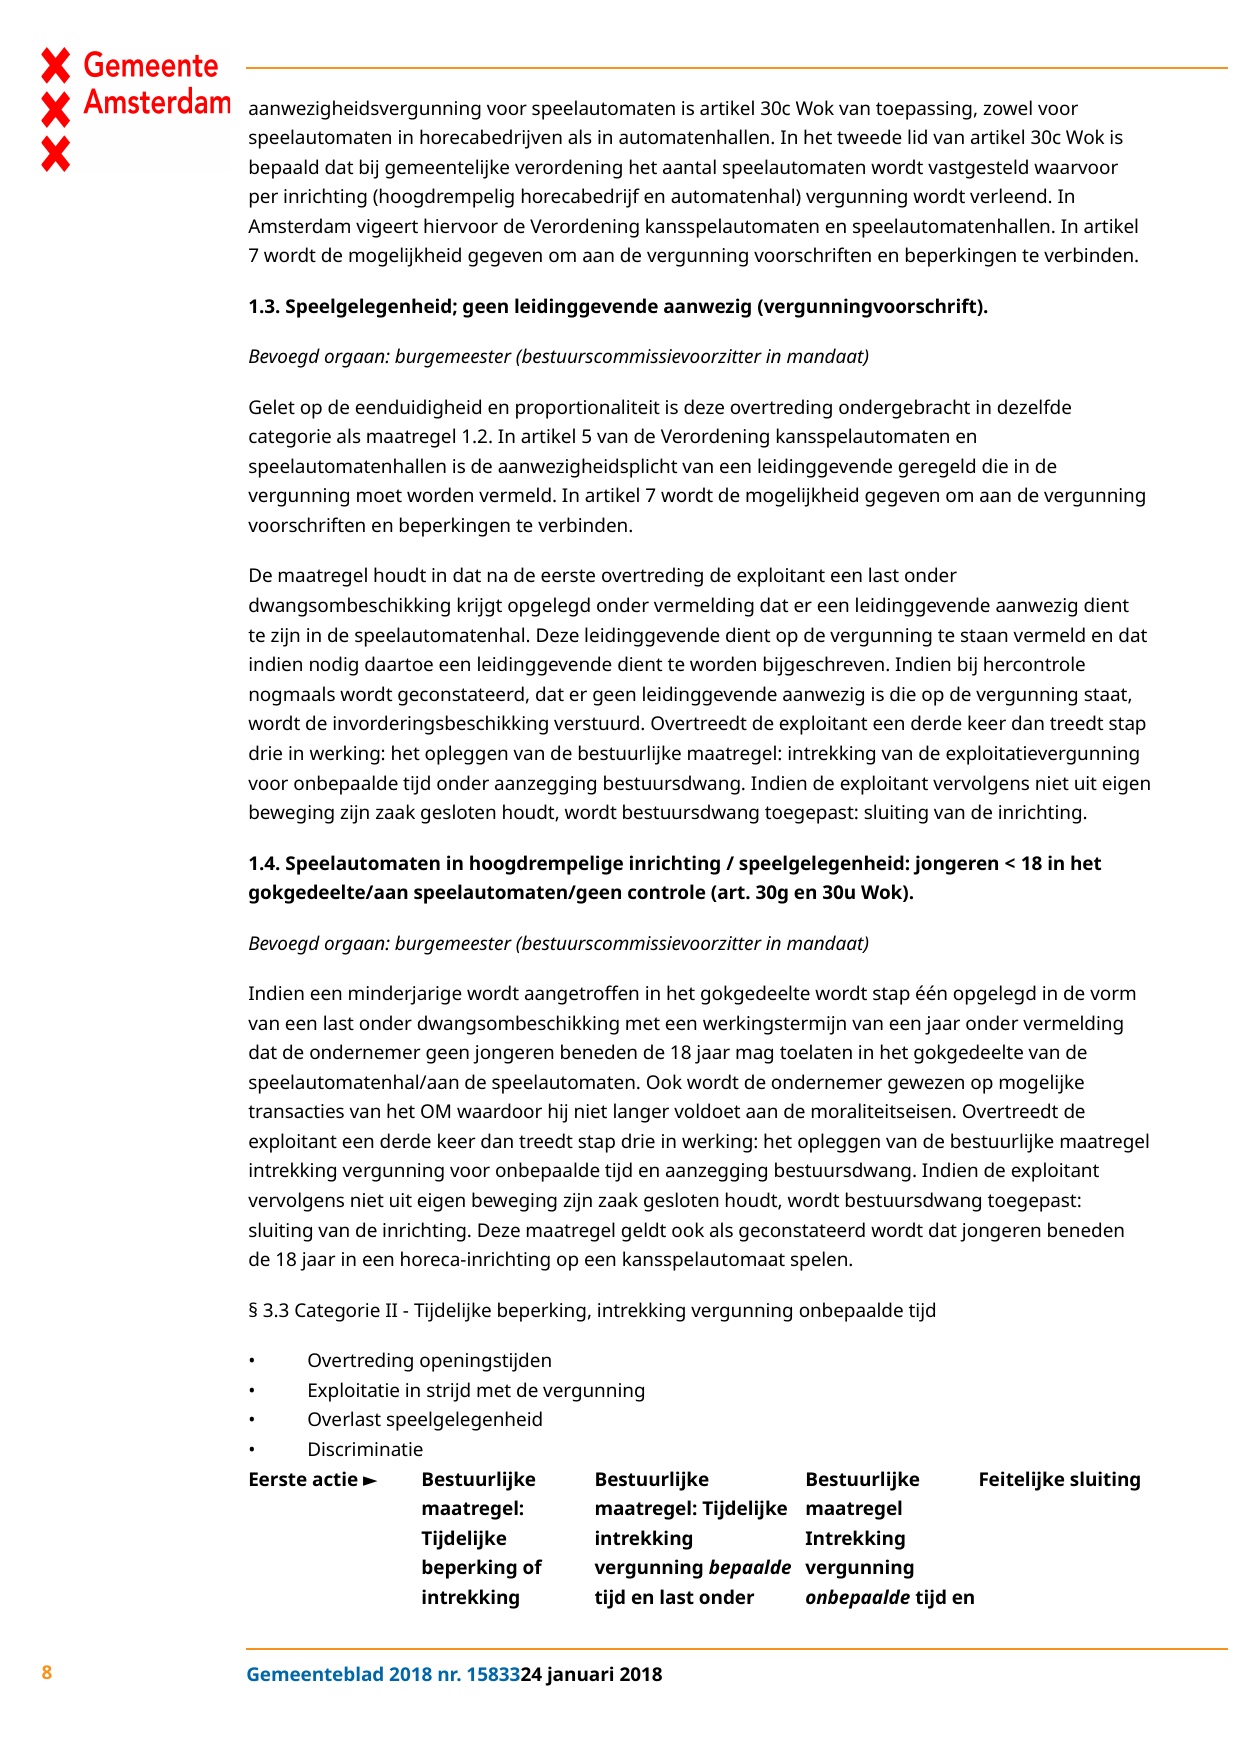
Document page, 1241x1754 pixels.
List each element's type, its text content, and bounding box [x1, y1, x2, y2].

list Exploitatie in strijd met de vergunning [248, 1377, 1152, 1403]
text 1.3. Speelgelegenheid; geen leidinggevende aanwezig (vergunningvoorschrift). [248, 293, 1152, 319]
text Bevoegd orgaan: burgemeester (bestuurscommissievoorzitter in mandaat) [248, 343, 1152, 369]
table_header Bestuurlijke maatregel Intrekking vergunning onbepaalde tijd en [805, 1466, 978, 1610]
text § 3.3 Categorie II - Tijdelijke beperking, intrekking vergunning onbepaalde tijd [248, 1297, 1152, 1323]
table_header Bestuurlijke maatregel: Tijdelijke intrekking vergunning bepaalde tijd en last onder [594, 1466, 805, 1610]
table_header Feitelijke sluiting [978, 1466, 1152, 1610]
picture [41, 47, 231, 172]
list Overlast speelgelegenheid [248, 1406, 1152, 1432]
list Discriminatie [248, 1436, 1152, 1462]
text De maatregel houdt in dat na de eerste overtreding de exploitant een last onder dwangsombeschikking krijgt opgelegd onder vermelding dat er een leidinggevende aanwezig dient te zijn in de speelautomatenhal. Deze leidinggevende dient op de vergunning te staan vermeld en dat indien nodig daartoe een leidinggevende dient te worden bijgeschreven. Indien bij hercontrole nogmaals wordt geconstateerd, dat er geen leidinggevende aanwezig is die op de vergunning staat, wordt de invorderingsbeschikking verstuurd. Overtreedt de exploitant een derde keer dan treedt stap drie in werking: het opleggen van de bestuurlijke maatregel: intrekking van de exploitatievergunning voor onbepaalde tijd onder aanzegging bestuursdwang. Indien de exploitant vervolgens niet uit eigen beweging zijn zaak gesloten houdt, wordt bestuursdwang toegepast: sluiting van de inrichting. [248, 563, 1152, 825]
table_header Eerste actie ► [248, 1466, 421, 1610]
text Gelet op de eenduidigheid en proportionaliteit is deze overtreding ondergebracht in dezelfde categorie als maatregel 1.2. In artikel 5 van de Verordening kansspelautomaten en speelautomatenhallen is de aanwezigheidsplicht van een leidinggevende geregeld die in de vergunning moet worden vermeld. In artikel 7 wordt de mogelijkheid gegeven om aan de vergunning voorschriften en beperkingen te verbinden. [248, 394, 1152, 538]
text aanwezigheidsvergunning voor speelautomaten is artikel 30c Wok van toepassing, zowel voor speelautomaten in horecabedrijven als in automatenhallen. In het tweede lid van artikel 30c Wok is bepaald dat bij gemeentelijke verordening het aantal speelautomaten wordt vastgesteld waarvoor per inrichting (hoogdrempelig horecabedrijf en automatenhal) vergunning wordt verleend. In Amsterdam vigeert hiervoor de Verordening kansspelautomaten en speelautomatenhallen. In artikel 7 wordt de mogelijkheid gegeven om aan de vergunning voorschriften en beperkingen te verbinden. [248, 95, 1152, 268]
list Overtreding openingstijden [248, 1347, 1152, 1373]
text Indien een minderjarige wordt aangetroffen in het gokgedeelte wordt stap één opgelegd in de vorm van een last onder dwangsombeschikking met een werkingstermijn van een jaar onder vermelding dat de ondernemer geen jongeren beneden de 18 jaar mag toelaten in het gokgedeelte van de speelautomatenhal/aan de speelautomaten. Ook wordt de ondernemer gewezen op mogelijke transacties van het OM waardoor hij niet langer voldoet aan de moraliteitseisen. Overtreedt de exploitant een derde keer dan treedt stap drie in werking: het opleggen van de bestuurlijke maatregel intrekking vergunning voor onbepaalde tijd en aanzegging bestuursdwang. Indien de exploitant vervolgens niet uit eigen beweging zijn zaak gesloten houdt, wordt bestuursdwang toegepast: sluiting van de inrichting. Deze maatregel geldt ook als geconstateerd wordt dat jongeren beneden de 18 jaar in een horeca-inrichting op een kansspelautomaat spelen. [248, 980, 1152, 1272]
table_header Bestuurlijke maatregel: Tijdelijke beperking of intrekking [421, 1466, 594, 1610]
text 1.4. Speelautomaten in hoogdrempelige inrichting / speelgelegenheid: jongeren < 18 in het gokgedeelte/aan speelautomaten/geen controle (art. 30g en 30u Wok). [248, 850, 1152, 905]
text Bevoegd orgaan: burgemeester (bestuurscommissievoorzitter in mandaat) [248, 930, 1152, 956]
